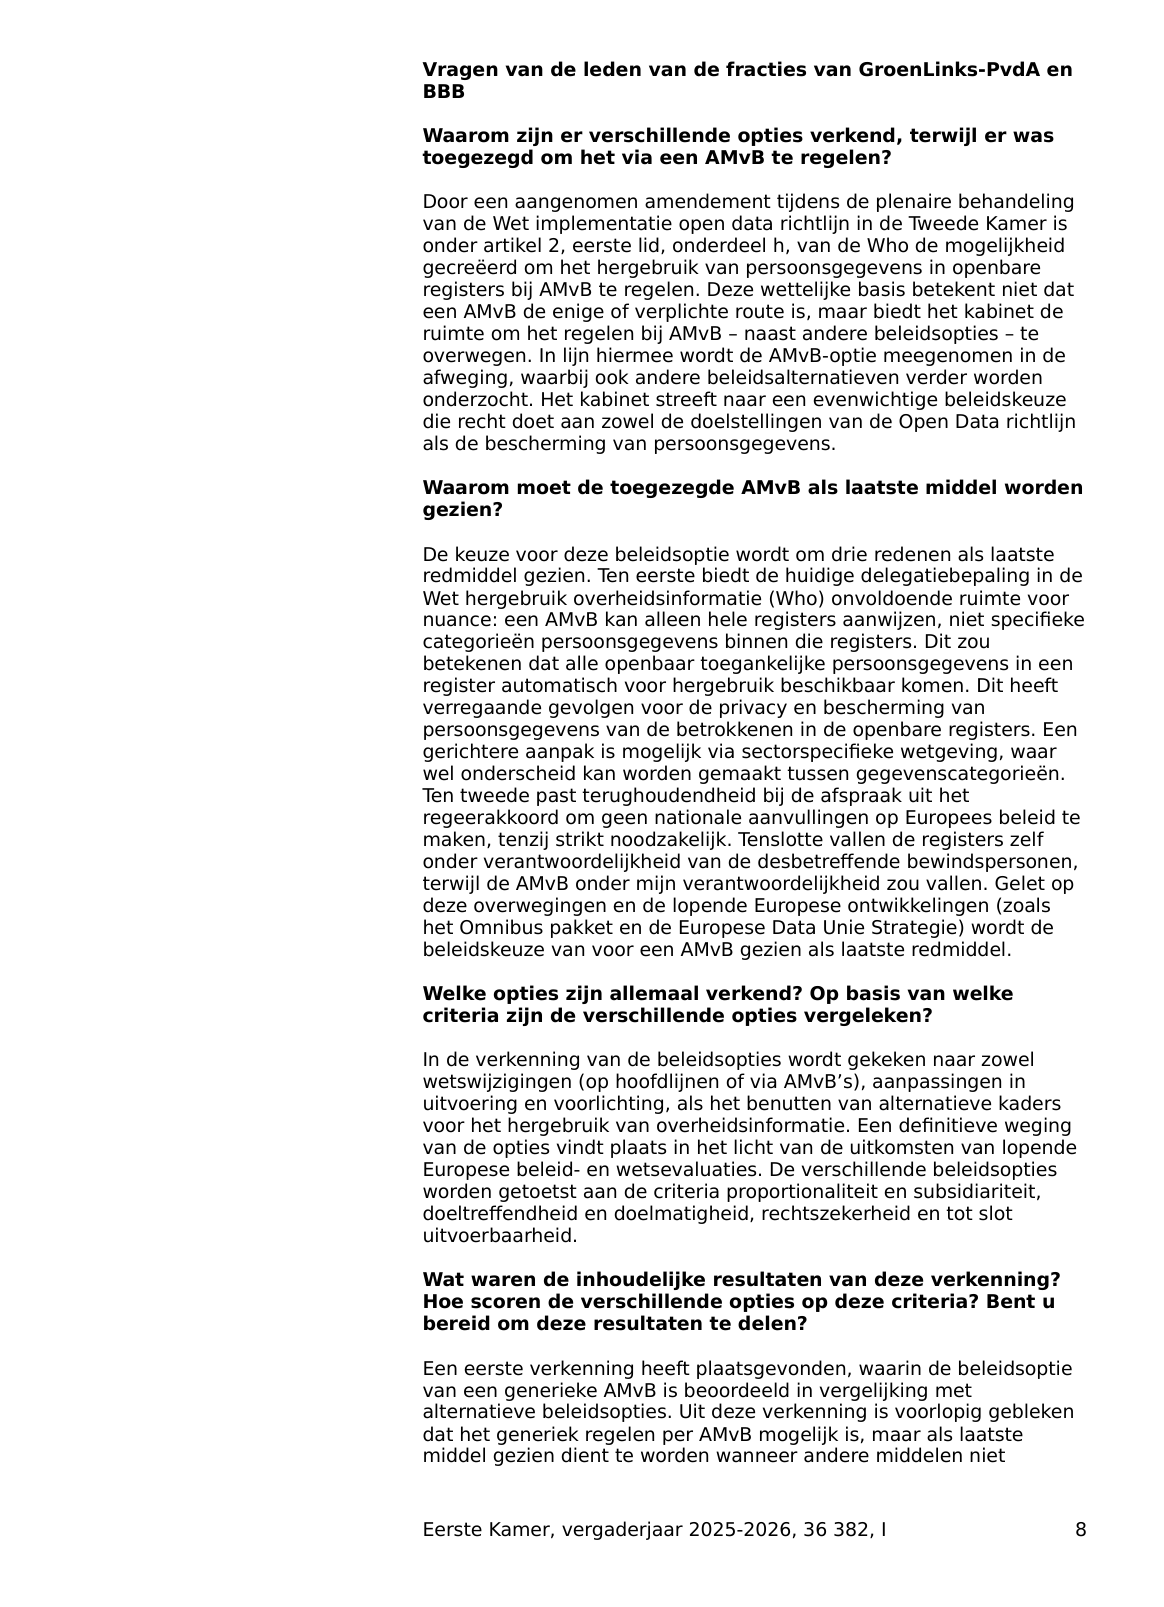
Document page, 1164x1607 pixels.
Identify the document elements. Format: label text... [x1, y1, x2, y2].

text Waarom zijn er verschillende opties verkend, terwijl er was toegezegd om het via een AMvB te regelen? [422, 125, 1087, 169]
text De keuze voor deze beleidsoptie wordt om drie redenen als laatste redmiddel gezien. Ten eerste biedt de huidige delegatiebepaling in de Wet hergebruik overheidsinformatie (Who) onvoldoende ruimte voor nuance: een AMvB kan alleen hele registers aanwijzen, niet specifieke categorieën persoonsgegevens binnen die registers. Dit zou betekenen dat alle openbaar toegankelijke persoonsgegevens in een register automatisch voor hergebruik beschikbaar komen. Dit heeft verregaande gevolgen voor de privacy en bescherming van persoonsgegevens van de betrokkenen in de openbare registers. Een gerichtere aanpak is mogelijk via sectorspecifieke wetgeving, waar wel onderscheid kan worden gemaakt tussen gegevenscategorieën. Ten tweede past terughoudendheid bij de afspraak uit het regeerakkoord om geen nationale aanvullingen op Europees beleid te maken, tenzij strikt noodzakelijk. Tenslotte vallen de registers zelf onder verantwoordelijkheid van de desbetreffende bewindspersonen, terwijl de AMvB onder mijn verantwoordelijkheid zou vallen. Gelet op deze overwegingen en de lopende Europese ontwikkelingen (zoals het Omnibus pakket en de Europese Data Unie Strategie) wordt de beleidskeuze van voor een AMvB gezien als laatste redmiddel. [422, 543, 1087, 961]
text Waarom moet de toegezegde AMvB als laatste middel worden gezien? [422, 477, 1087, 521]
text Welke opties zijn allemaal verkend? Op basis van welke criteria zijn de verschillende opties vergeleken? [422, 983, 1087, 1027]
text Wat waren de inhoudelijke resultaten van deze verkenning? Hoe scoren de verschillende opties op deze criteria? Bent u bereid om deze resultaten te delen? [422, 1269, 1087, 1335]
subtitle Vragen van de leden van de fracties van GroenLinks-PvdA en BBB [422, 59, 1087, 103]
text Een eerste verkenning heeft plaatsgevonden, waarin de beleidsoptie van een generieke AMvB is beoordeeld in vergelijking met alternatieve beleidsopties. Uit deze verkenning is voorlopig gebleken dat het generiek regelen per AMvB mogelijk is, maar als laatste middel gezien dient te worden wanneer andere middelen niet [422, 1357, 1087, 1467]
text Door een aangenomen amendement tijdens de plenaire behandeling van de Wet implementatie open data richtlijn in de Tweede Kamer is onder artikel 2, eerste lid, onderdeel h, van de Who de mogelijkheid gecreëerd om het hergebruik van persoonsgegevens in openbare registers bij AMvB te regelen. Deze wettelijke basis betekent niet dat een AMvB de enige of verplichte route is, maar biedt het kabinet de ruimte om het regelen bij AMvB – naast andere beleidsopties – te overwegen. In lijn hiermee wordt de AMvB-optie meegenomen in de afweging, waarbij ook andere beleidsalternatieven verder worden onderzocht. Het kabinet streeft naar een evenwichtige beleidskeuze die recht doet aan zowel de doelstellingen van de Open Data richtlijn als de bescherming van persoonsgegevens. [422, 191, 1087, 455]
text In de verkenning van de beleidsopties wordt gekeken naar zowel wetswijzigingen (op hoofdlijnen of via AMvB’s), aanpassingen in uitvoering en voorlichting, als het benutten van alternatieve kaders voor het hergebruik van overheidsinformatie. Een definitieve weging van de opties vindt plaats in het licht van de uitkomsten van lopende Europese beleid- en wetsevaluaties. De verschillende beleidsopties worden getoetst aan de criteria proportionaliteit en subsidiariteit, doeltreffendheid en doelmatigheid, rechtszekerheid en tot slot uitvoerbaarheid. [422, 1049, 1087, 1247]
